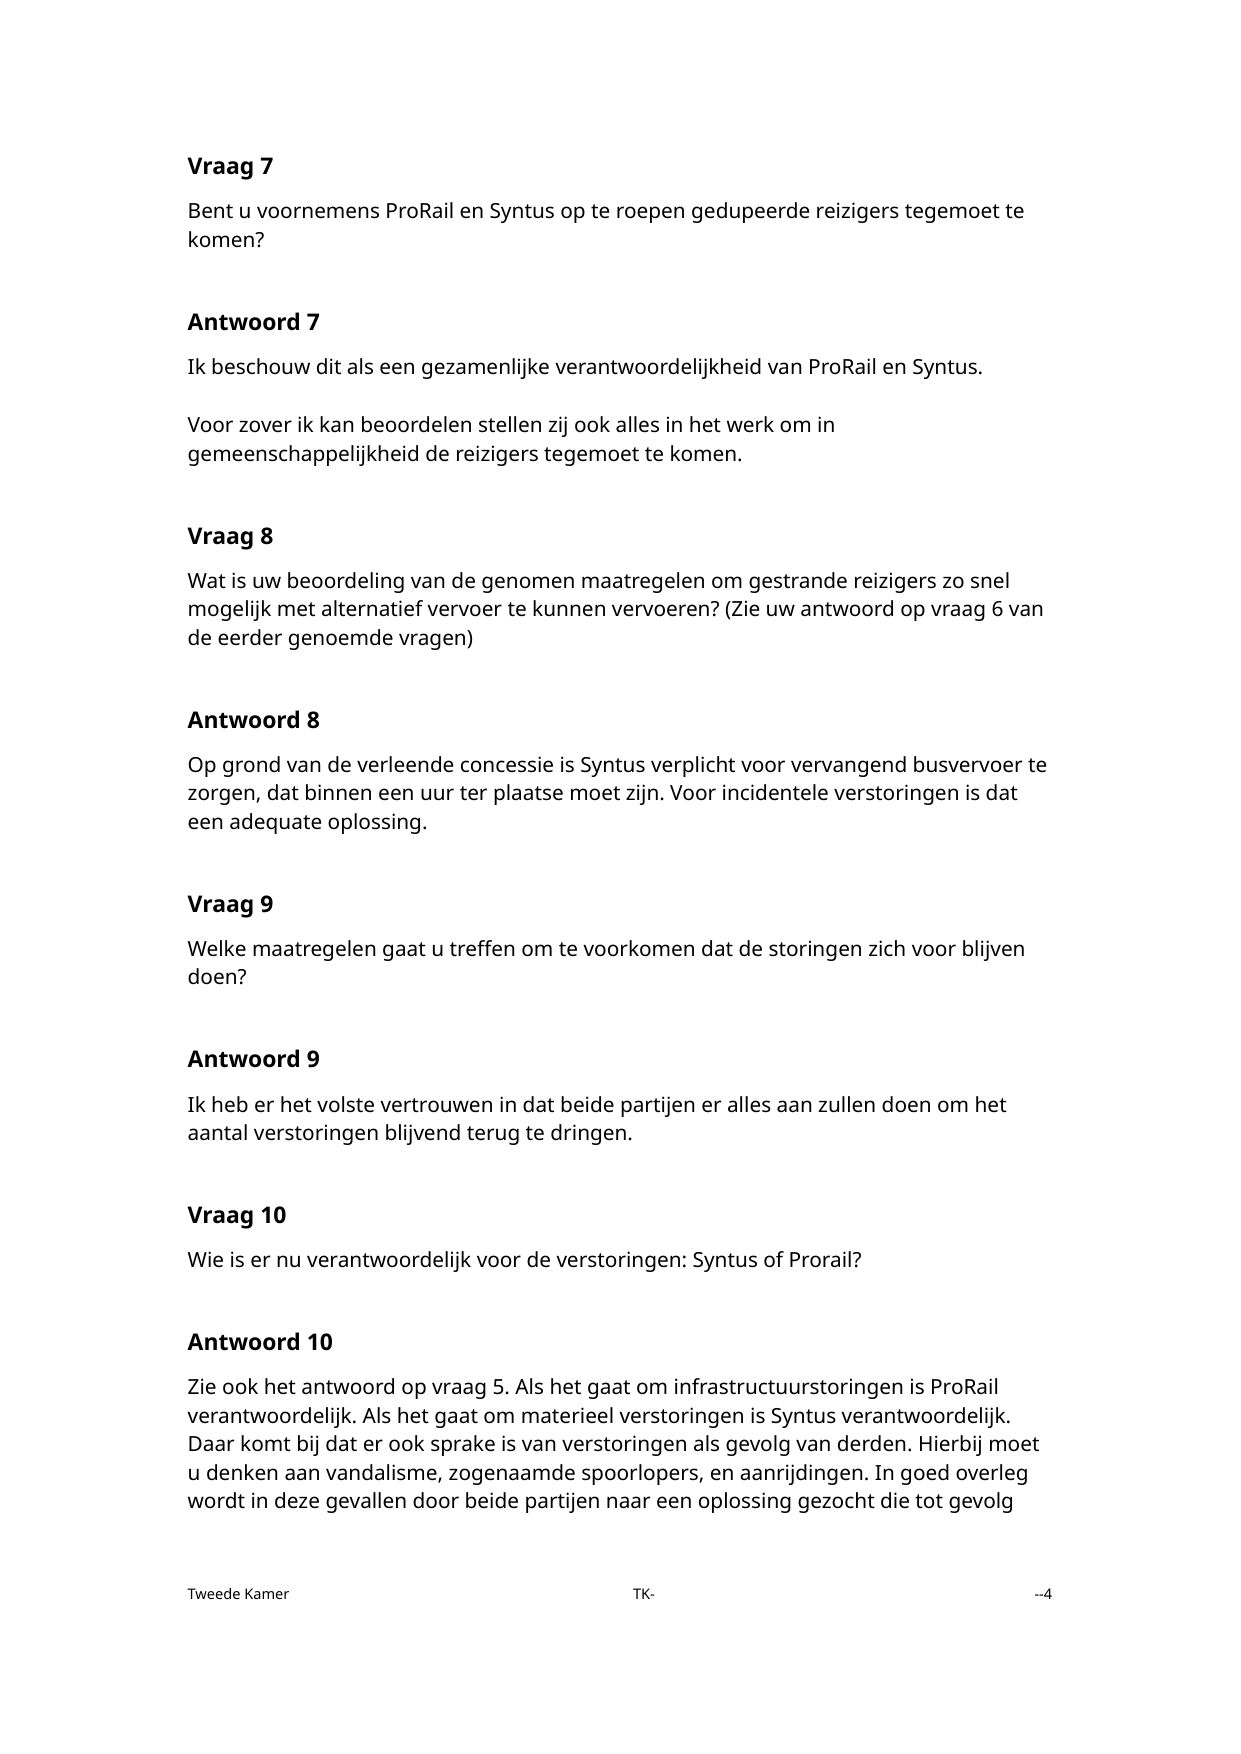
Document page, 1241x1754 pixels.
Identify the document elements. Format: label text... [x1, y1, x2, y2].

text Bent u voornemens ProRail en Syntus op te roepen gedupeerde reizigers tegemoet te komen? [187, 196, 1053, 253]
text Ik heb er het volste vertrouwen in dat beide partijen er alles aan zullen doen om het aantal verstoringen blijvend terug te dringen. [187, 1090, 1053, 1147]
subtitle Vraag 7 [187, 150, 1053, 181]
text Welke maatregelen gaat u treffen om te voorkomen dat de storingen zich voor blijven doen? [187, 934, 1053, 991]
subtitle Antwoord 9 [187, 1043, 1053, 1075]
subtitle Antwoord 10 [187, 1326, 1053, 1357]
text Voor zover ik kan beoordelen stellen zij ook alles in het werk om in gemeenschappelijkheid de reizigers tegemoet te komen. [187, 410, 1053, 467]
text Op grond van de verleende concessie is Syntus verplicht voor vervangend busvervoer te zorgen, dat binnen een uur ter plaatse moet zijn. Voor incidentele verstoringen is dat een adequate oplossing. [187, 750, 1053, 835]
text Wat is uw beoordeling van de genomen maatregelen om gestrande reizigers zo snel mogelijk met alternatief vervoer te kunnen vervoeren? (Zie uw antwoord op vraag 6 van de eerder genoemde vragen) [187, 566, 1053, 651]
subtitle Antwoord 8 [187, 704, 1053, 735]
subtitle Vraag 8 [187, 520, 1053, 551]
subtitle Antwoord 7 [187, 306, 1053, 337]
text Zie ook het antwoord op vraag 5. Als het gaat om infrastructuurstoringen is ProRail verantwoordelijk. Als het gaat om materieel verstoringen is Syntus verantwoordelijk. Daar komt bij dat er ook sprake is van verstoringen als gevolg van derden. Hierbij moet u denken aan vandalisme, zogenaamde spoorlopers, en aanrijdingen. In goed overleg wordt in deze gevallen door beide partijen naar een oplossing gezocht die tot gevolg [187, 1372, 1053, 1515]
subtitle Vraag 9 [187, 888, 1053, 919]
text Wie is er nu verantwoordelijk voor de verstoringen: Syntus of Prorail? [187, 1245, 1053, 1274]
text Ik beschouw dit als een gezamenlijke verantwoordelijkheid van ProRail en Syntus. [187, 352, 1053, 380]
subtitle Vraag 10 [187, 1199, 1053, 1230]
